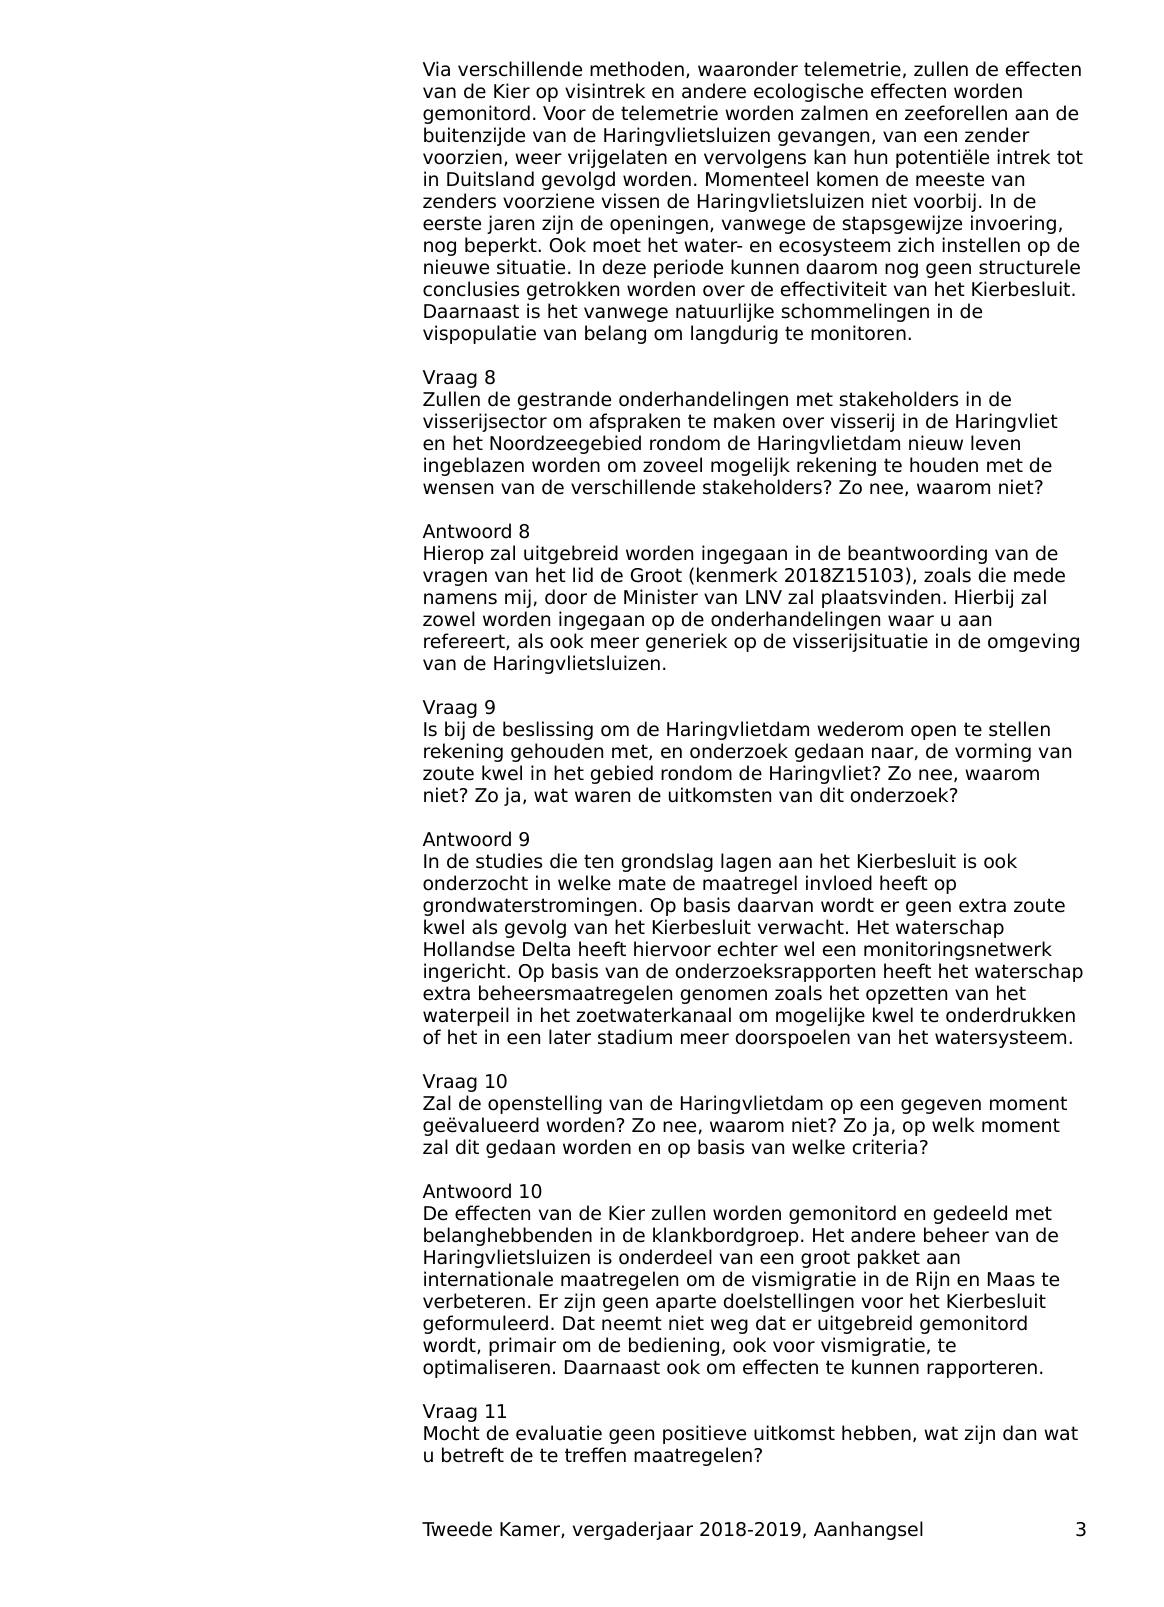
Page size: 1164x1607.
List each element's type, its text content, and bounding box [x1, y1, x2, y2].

text Vraag 9 [422, 697, 1087, 719]
text Mocht de evaluatie geen positieve uitkomst hebben, wat zijn dan wat u betreft de te treffen maatregelen? [422, 1423, 1087, 1467]
text De effecten van de Kier zullen worden gemonitord en gedeeld met belanghebbenden in de klankbordgroep. Het andere beheer van de Haringvlietsluizen is onderdeel van een groot pakket aan internationale maatregelen om de vismigratie in de Rijn en Maas te verbeteren. Er zijn geen aparte doelstellingen voor het Kierbesluit geformuleerd. Dat neemt niet weg dat er uitgebreid gemonitord wordt, primair om de bediening, ook voor vismigratie, te optimaliseren. Daarnaast ook om effecten te kunnen rapporteren. [422, 1203, 1087, 1379]
text Zullen de gestrande onderhandelingen met stakeholders in de visserijsector om afspraken te maken over visserij in de Haringvliet en het Noordzeegebied rondom de Haringvlietdam nieuw leven ingeblazen worden om zoveel mogelijk rekening te houden met de wensen van de verschillende stakeholders? Zo nee, waarom niet? [422, 389, 1087, 499]
text Antwoord 8 [422, 521, 1087, 543]
text Zal de openstelling van de Haringvlietdam op een gegeven moment geëvalueerd worden? Zo nee, waarom niet? Zo ja, op welk moment zal dit gedaan worden en op basis van welke criteria? [422, 1093, 1087, 1159]
text Vraag 11 [422, 1401, 1087, 1423]
text Via verschillende methoden, waaronder telemetrie, zullen de effecten van de Kier op visintrek en andere ecologische effecten worden gemonitord. Voor de telemetrie worden zalmen en zeeforellen aan de buitenzijde van de Haringvlietsluizen gevangen, van een zender voorzien, weer vrijgelaten en vervolgens kan hun potentiële intrek tot in Duitsland gevolgd worden. Momenteel komen de meeste van zenders voorziene vissen de Haringvlietsluizen niet voorbij. In de eerste jaren zijn de openingen, vanwege de stapsgewijze invoering, nog beperkt. Ook moet het water- en ecosysteem zich instellen op de nieuwe situatie. In deze periode kunnen daarom nog geen structurele conclusies getrokken worden over de effectiviteit van het Kierbesluit. Daarnaast is het vanwege natuurlijke schommelingen in de vispopulatie van belang om langdurig te monitoren. [422, 59, 1087, 345]
text Vraag 10 [422, 1071, 1087, 1093]
text Antwoord 9 [422, 829, 1087, 851]
text In de studies die ten grondslag lagen aan het Kierbesluit is ook onderzocht in welke mate de maatregel invloed heeft op grondwaterstromingen. Op basis daarvan wordt er geen extra zoute kwel als gevolg van het Kierbesluit verwacht. Het waterschap Hollandse Delta heeft hiervoor echter wel een monitoringsnetwerk ingericht. Op basis van de onderzoeksrapporten heeft het waterschap extra beheersmaatregelen genomen zoals het opzetten van het waterpeil in het zoetwaterkanaal om mogelijke kwel te onderdrukken of het in een later stadium meer doorspoelen van het watersysteem. [422, 851, 1087, 1049]
text Hierop zal uitgebreid worden ingegaan in de beantwoording van de vragen van het lid de Groot (kenmerk 2018Z15103), zoals die mede namens mij, door de Minister van LNV zal plaatsvinden. Hierbij zal zowel worden ingegaan op de onderhandelingen waar u aan refereert, als ook meer generiek op de visserijsituatie in de omgeving van de Haringvlietsluizen. [422, 543, 1087, 675]
text Vraag 8 [422, 367, 1087, 389]
text Is bij de beslissing om de Haringvlietdam wederom open te stellen rekening gehouden met, en onderzoek gedaan naar, de vorming van zoute kwel in het gebied rondom de Haringvliet? Zo nee, waarom niet? Zo ja, wat waren de uitkomsten van dit onderzoek? [422, 719, 1087, 807]
text Antwoord 10 [422, 1181, 1087, 1203]
